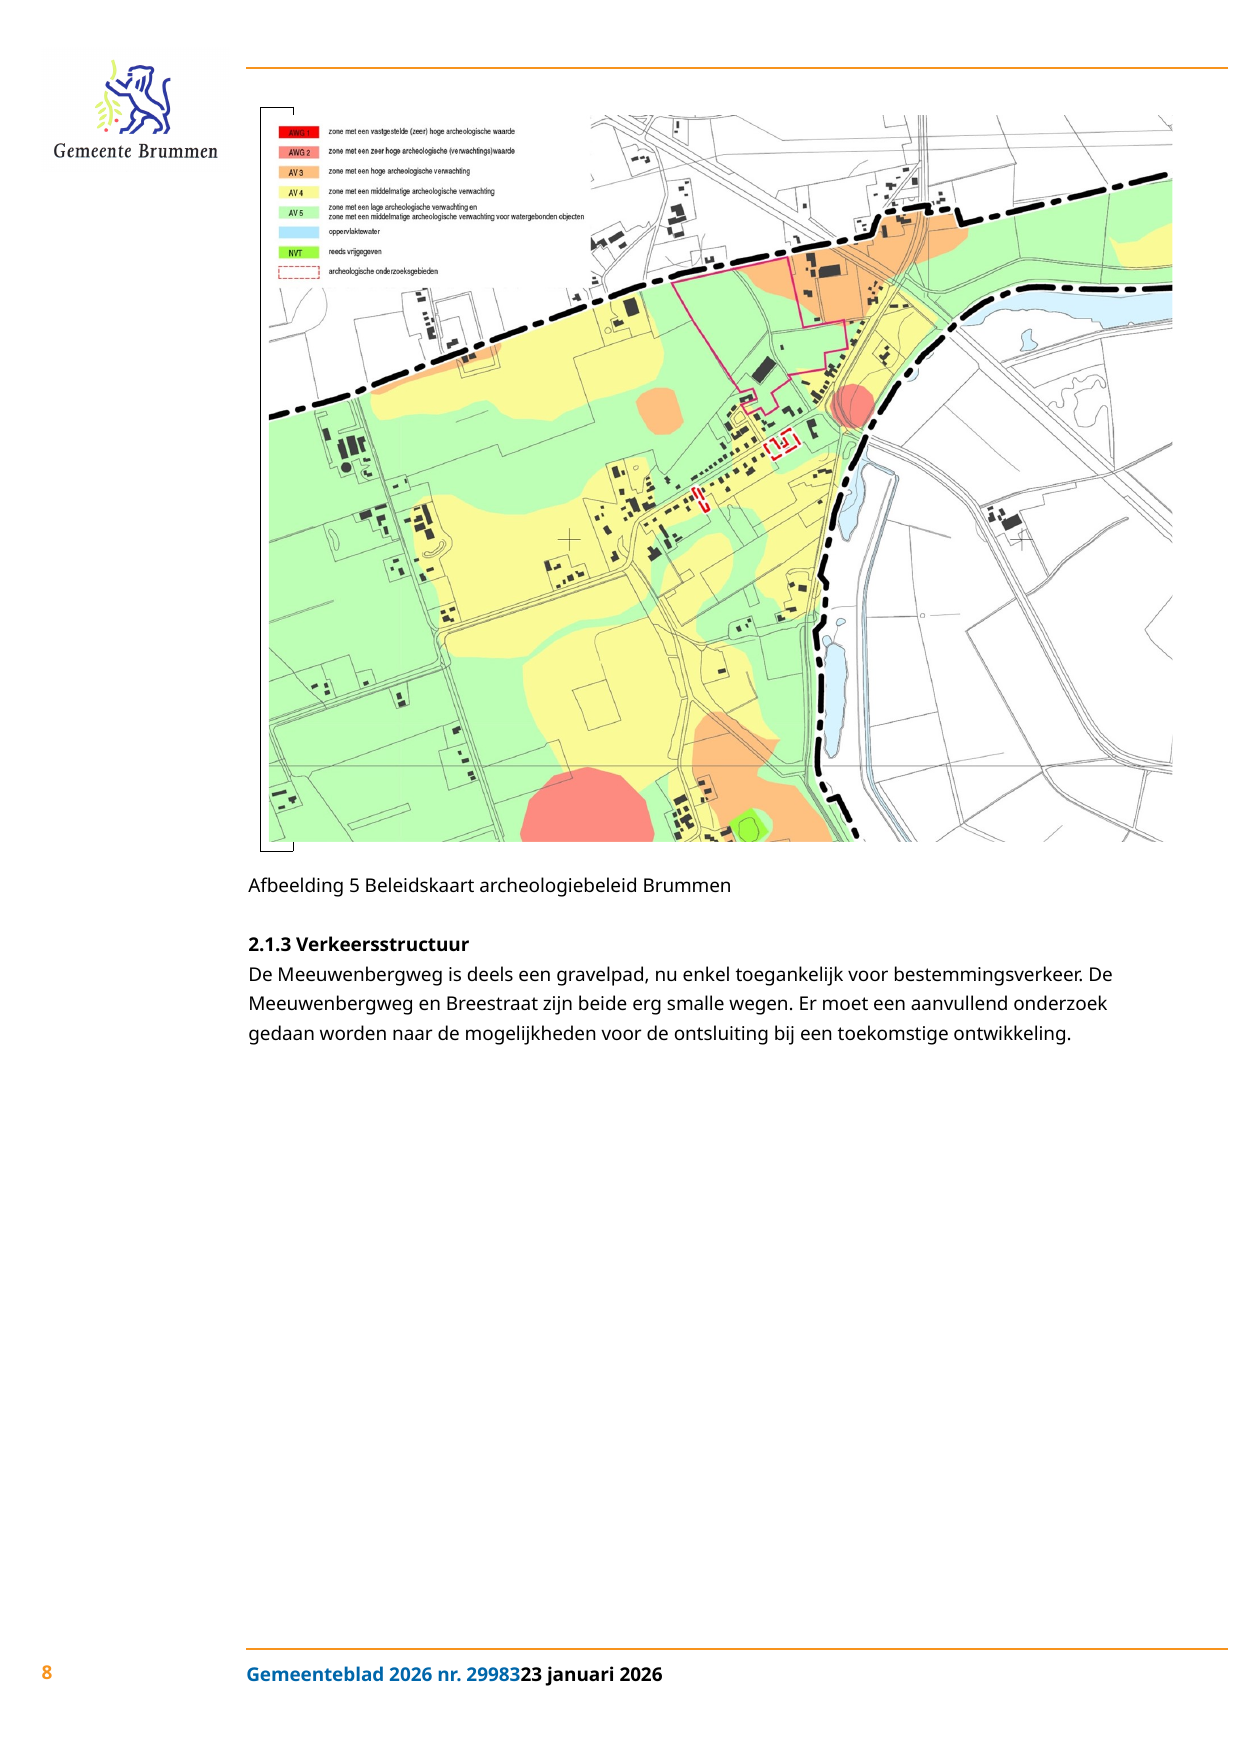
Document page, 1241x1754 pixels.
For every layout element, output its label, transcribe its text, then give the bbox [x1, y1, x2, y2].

picture [268, 115, 1173, 842]
text Afbeelding 5 Beleidskaart archeologiebeleid Brummen [248, 872, 1152, 898]
picture [41, 47, 231, 172]
text De Meeuwenbergweg is deels een gravelpad, nu enkel toegankelijk voor bestemmingsverkeer. De Meeuwenbergweg en Breestraat zijn beide erg smalle wegen. Er moet een aanvullend onderzoek gedaan worden naar de mogelijkheden voor de ontsluiting bij een toekomstige ontwikkeling. [248, 961, 1152, 1046]
text 2.1.3 Verkeersstructuur [248, 931, 1152, 957]
